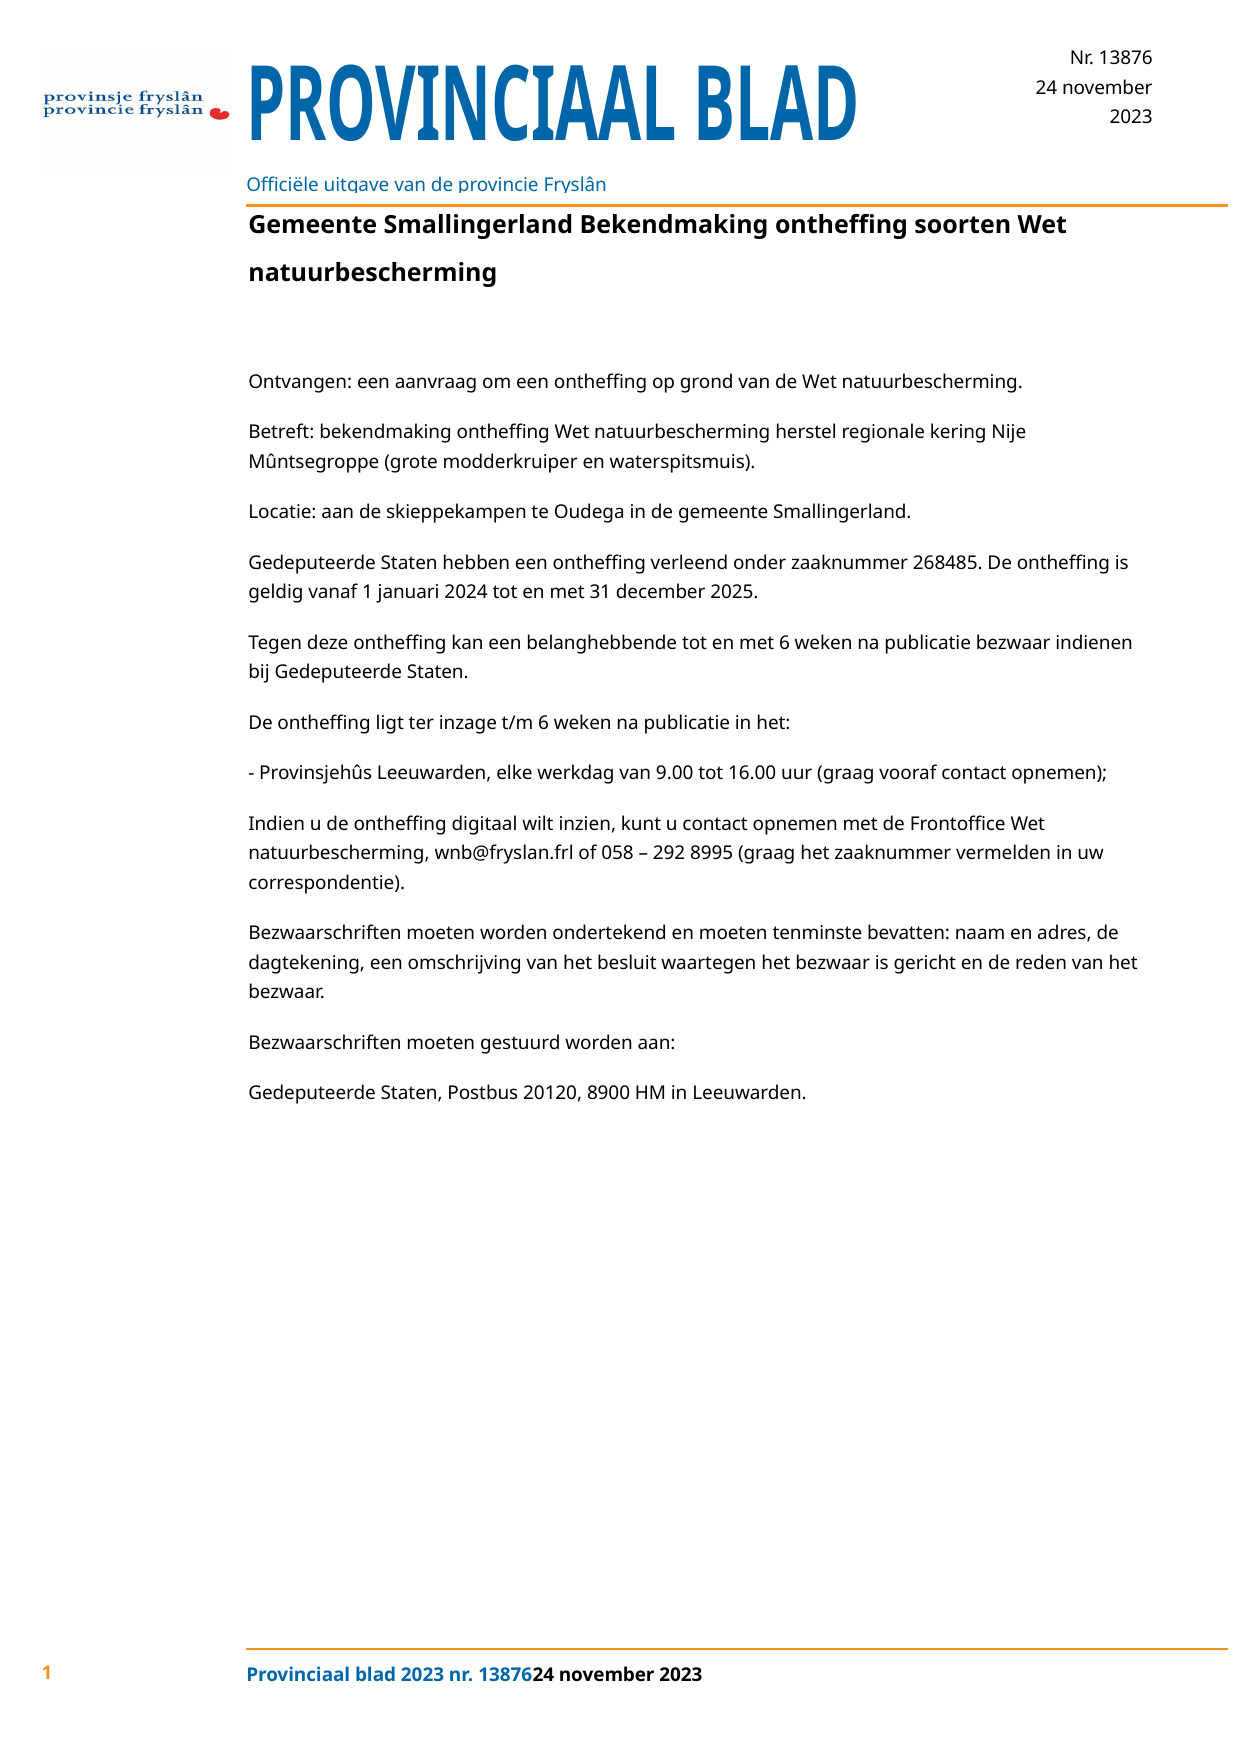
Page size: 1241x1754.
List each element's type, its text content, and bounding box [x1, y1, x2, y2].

text De ontheffing ligt ter inzage t/m 6 weken na publicatie in het: [248, 709, 1152, 735]
text Gedeputeerde Staten hebben een ontheffing verleend onder zaaknummer 268485. De ontheffing is geldig vanaf 1 januari 2024 tot en met 31 december 2025. [248, 549, 1152, 604]
text Ontvangen: een aanvraag om een ontheffing op grond van de Wet natuurbescherming. [248, 368, 1152, 394]
text Bezwaarschriften moeten gestuurd worden aan: [248, 1029, 1152, 1055]
picture [41, 47, 231, 172]
text Betreft: bekendmaking ontheffing Wet natuurbescherming herstel regionale kering Nije Mûntsegroppe (grote modderkruiper en waterspitsmuis). [248, 419, 1152, 474]
text Indien u de ontheffing digitaal wilt inzien, kunt u contact opnemen met de Frontoffice Wet natuurbescherming, wnb@fryslan.frl of 058 – 292 8995 (graag het zaaknummer vermelden in uw correspondentie). [248, 810, 1152, 895]
text Bezwaarschriften moeten worden ondertekend en moeten tenminste bevatten: naam en adres, de dagtekening, een omschrijving van het besluit waartegen het bezwaar is gericht en de reden van het bezwaar. [248, 919, 1152, 1004]
text - Provinsjehûs Leeuwarden, elke werkdag van 9.00 tot 16.00 uur (graag vooraf contact opnemen); [248, 759, 1152, 785]
text Gemeente Smallingerland Bekendmaking ontheffing soorten Wet natuurbescherming [248, 207, 1152, 288]
text Locatie: aan de skieppekampen te Oudega in de gemeente Smallingerland. [248, 499, 1152, 524]
text Gedeputeerde Staten, Postbus 20120, 8900 HM in Leeuwarden. [248, 1079, 1152, 1105]
text Tegen deze ontheffing kan een belanghebbende tot en met 6 weken na publicatie bezwaar indienen bij Gedeputeerde Staten. [248, 629, 1152, 684]
